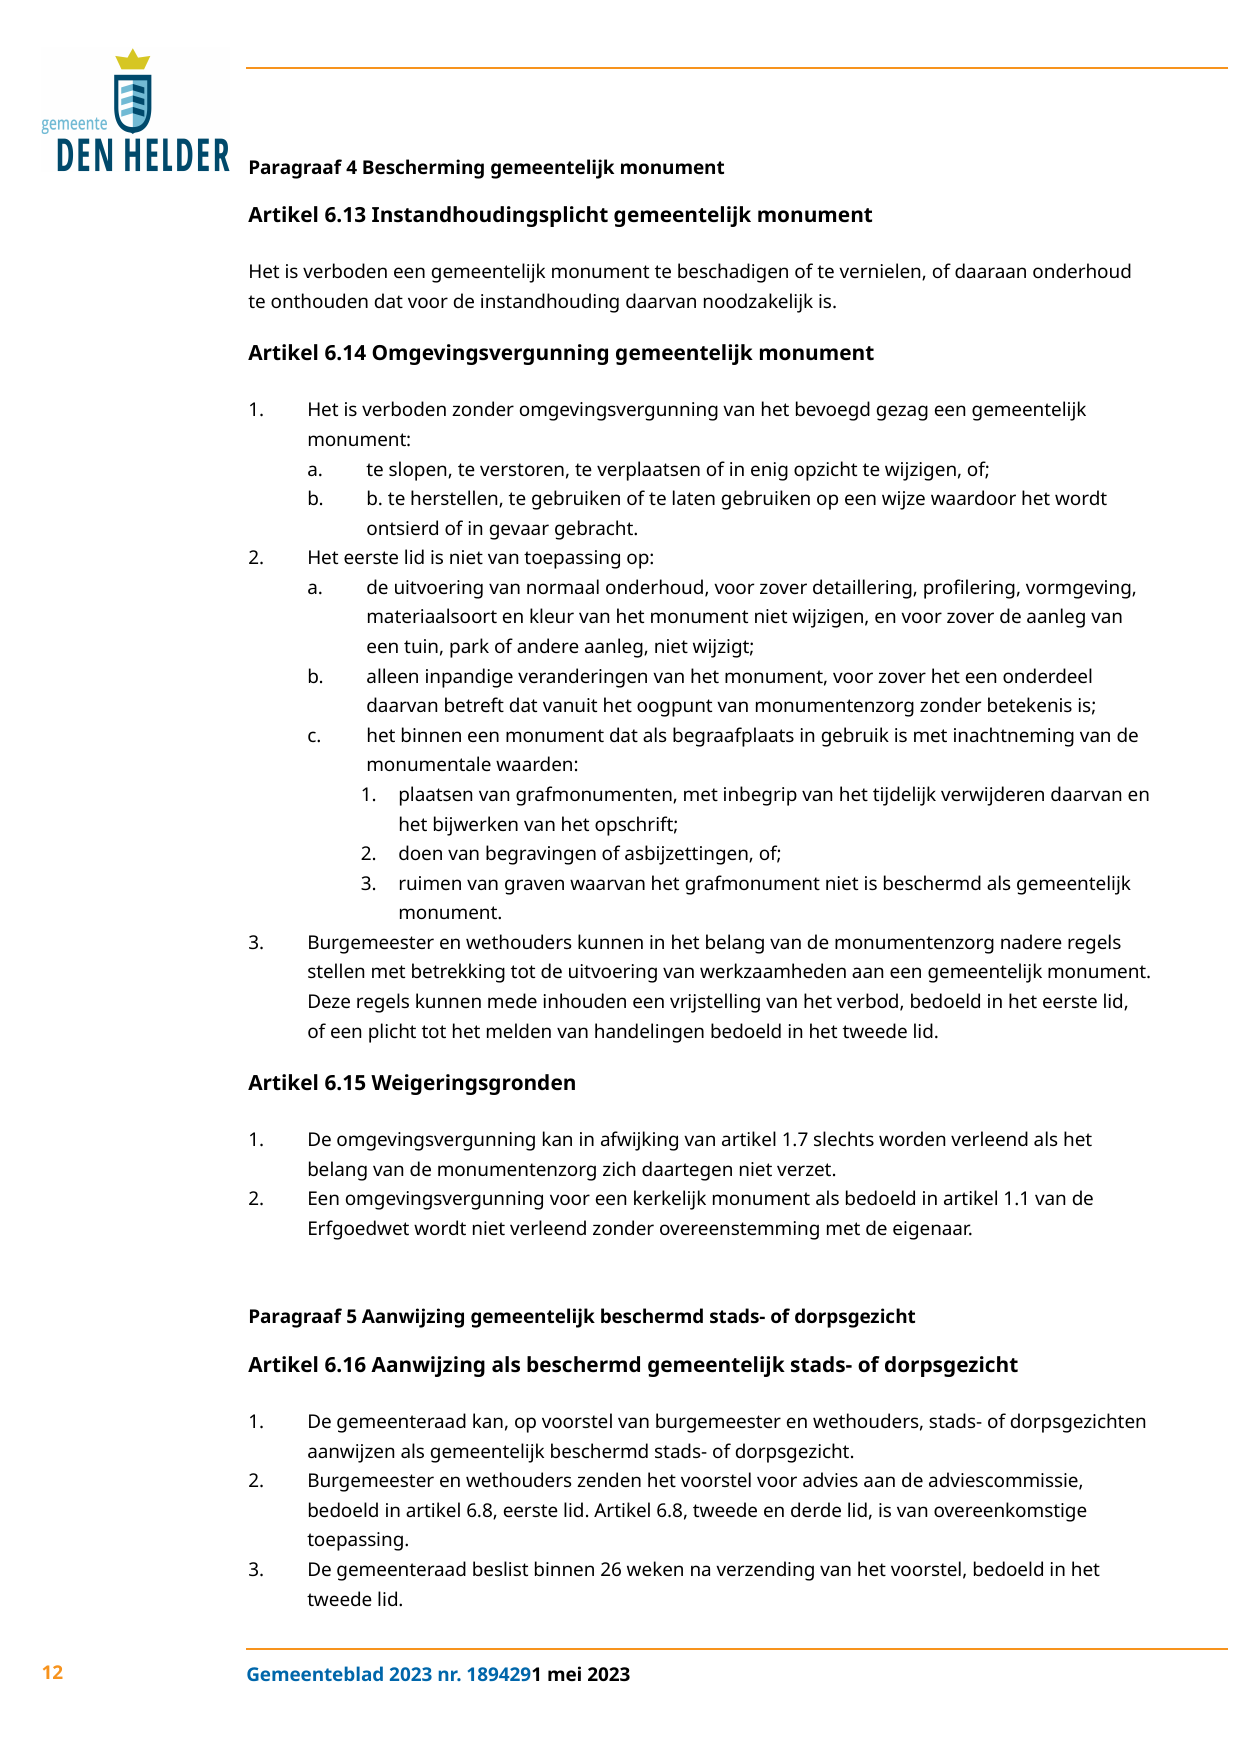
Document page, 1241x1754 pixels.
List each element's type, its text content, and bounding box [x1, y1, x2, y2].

list Het is verboden zonder omgevingsvergunning van het bevoegd gezag een gemeentelijk monument: [248, 397, 1152, 452]
list b. te herstellen, te gebruiken of te laten gebruiken op een wijze waardoor het wordt ontsierd of in gevaar gebracht. [307, 485, 1152, 541]
text Paragraaf 4 Bescherming gemeentelijk monument [248, 154, 1152, 180]
picture [41, 47, 231, 172]
text Artikel 6.13 Instandhoudingsplicht gemeentelijk monument [248, 201, 1152, 229]
list de uitvoering van normaal onderhoud, voor zover detaillering, profilering, vormgeving, materiaalsoort en kleur van het monument niet wijzigen, en voor zover de aanleg van een tuin, park of andere aanleg, niet wijzigt; [307, 574, 1152, 659]
list het binnen een monument dat als begraafplaats in gebruik is met inachtneming van de monumentale waarden: [307, 722, 1152, 777]
list plaatsen van grafmonumenten, met inbegrip van het tijdelijk verwijderen daarvan en het bijwerken van het opschrift; [361, 781, 1152, 836]
picture [130, 157, 135, 172]
list Een omgevingsvergunning voor een kerkelijk monument als bedoeld in artikel 1.1 van de Erfgoedwet wordt niet verleend zonder overeenstemming met de eigenaar. [248, 1185, 1152, 1241]
text Het is verboden een gemeentelijk monument te beschadigen of te vernielen, of daaraan onderhoud te onthouden dat voor de instandhouding daarvan noodzakelijk is. [248, 258, 1152, 314]
list ruimen van graven waarvan het grafmonument niet is beschermd als gemeentelijk monument. [361, 870, 1152, 925]
picture [182, 144, 187, 165]
list Burgemeester en wethouders zenden het voorstel voor advies aan de adviescommissie, bedoeld in artikel 6.8, eerste lid. Artikel 6.8, tweede en derde lid, is van overeenkomstige toepassing. [248, 1467, 1152, 1552]
picture [63, 144, 68, 165]
list Het eerste lid is niet van toepassing op: [248, 544, 1152, 570]
list Burgemeester en wethouders kunnen in het belang van de monumentenzorg nadere regels stellen met betrekking tot de uitvoering van werkzaamheden aan een gemeentelijk monument. Deze regels kunnen mede inhouden een vrijstelling van het verbod, bedoeld in het eerste lid, of een plicht tot het melden van handelingen bedoeld in het tweede lid. [248, 929, 1152, 1043]
text Paragraaf 5 Aanwijzing gemeentelijk beschermd stads- of dorpsgezicht [248, 1304, 1152, 1329]
text Artikel 6.15 Weigeringsgronden [248, 1068, 1152, 1097]
text Artikel 6.14 Omgevingsvergunning gemeentelijk monument [248, 338, 1152, 367]
list doen van begravingen of asbijzettingen, of; [361, 840, 1152, 866]
picture [100, 154, 106, 172]
list De omgevingsvergunning kan in afwijking van artikel 1.7 slechts worden verleend als het belang van de monumentenzorg zich daartegen niet verzet. [248, 1126, 1152, 1182]
list De gemeenteraad kan, op voorstel van burgemeester en wethouders, stads- of dorpsgezichten aanwijzen als gemeentelijk beschermd stads- of dorpsgezicht. [248, 1408, 1152, 1464]
list De gemeenteraad beslist binnen 26 weken na verzending van het voorstel, bedoeld in het tweede lid. [248, 1556, 1152, 1612]
picture [220, 160, 224, 172]
list te slopen, te verstoren, te verplaatsen of in enig opzicht te wijzigen, of; [307, 456, 1152, 481]
text Artikel 6.16 Aanwijzing als beschermd gemeentelijk stads- of dorpsgezicht [248, 1350, 1152, 1379]
list alleen inpandige veranderingen van het monument, voor zover het een onderdeel daarvan betreft dat vanuit het oogpunt van monumentenzorg zonder betekenis is; [307, 663, 1152, 718]
